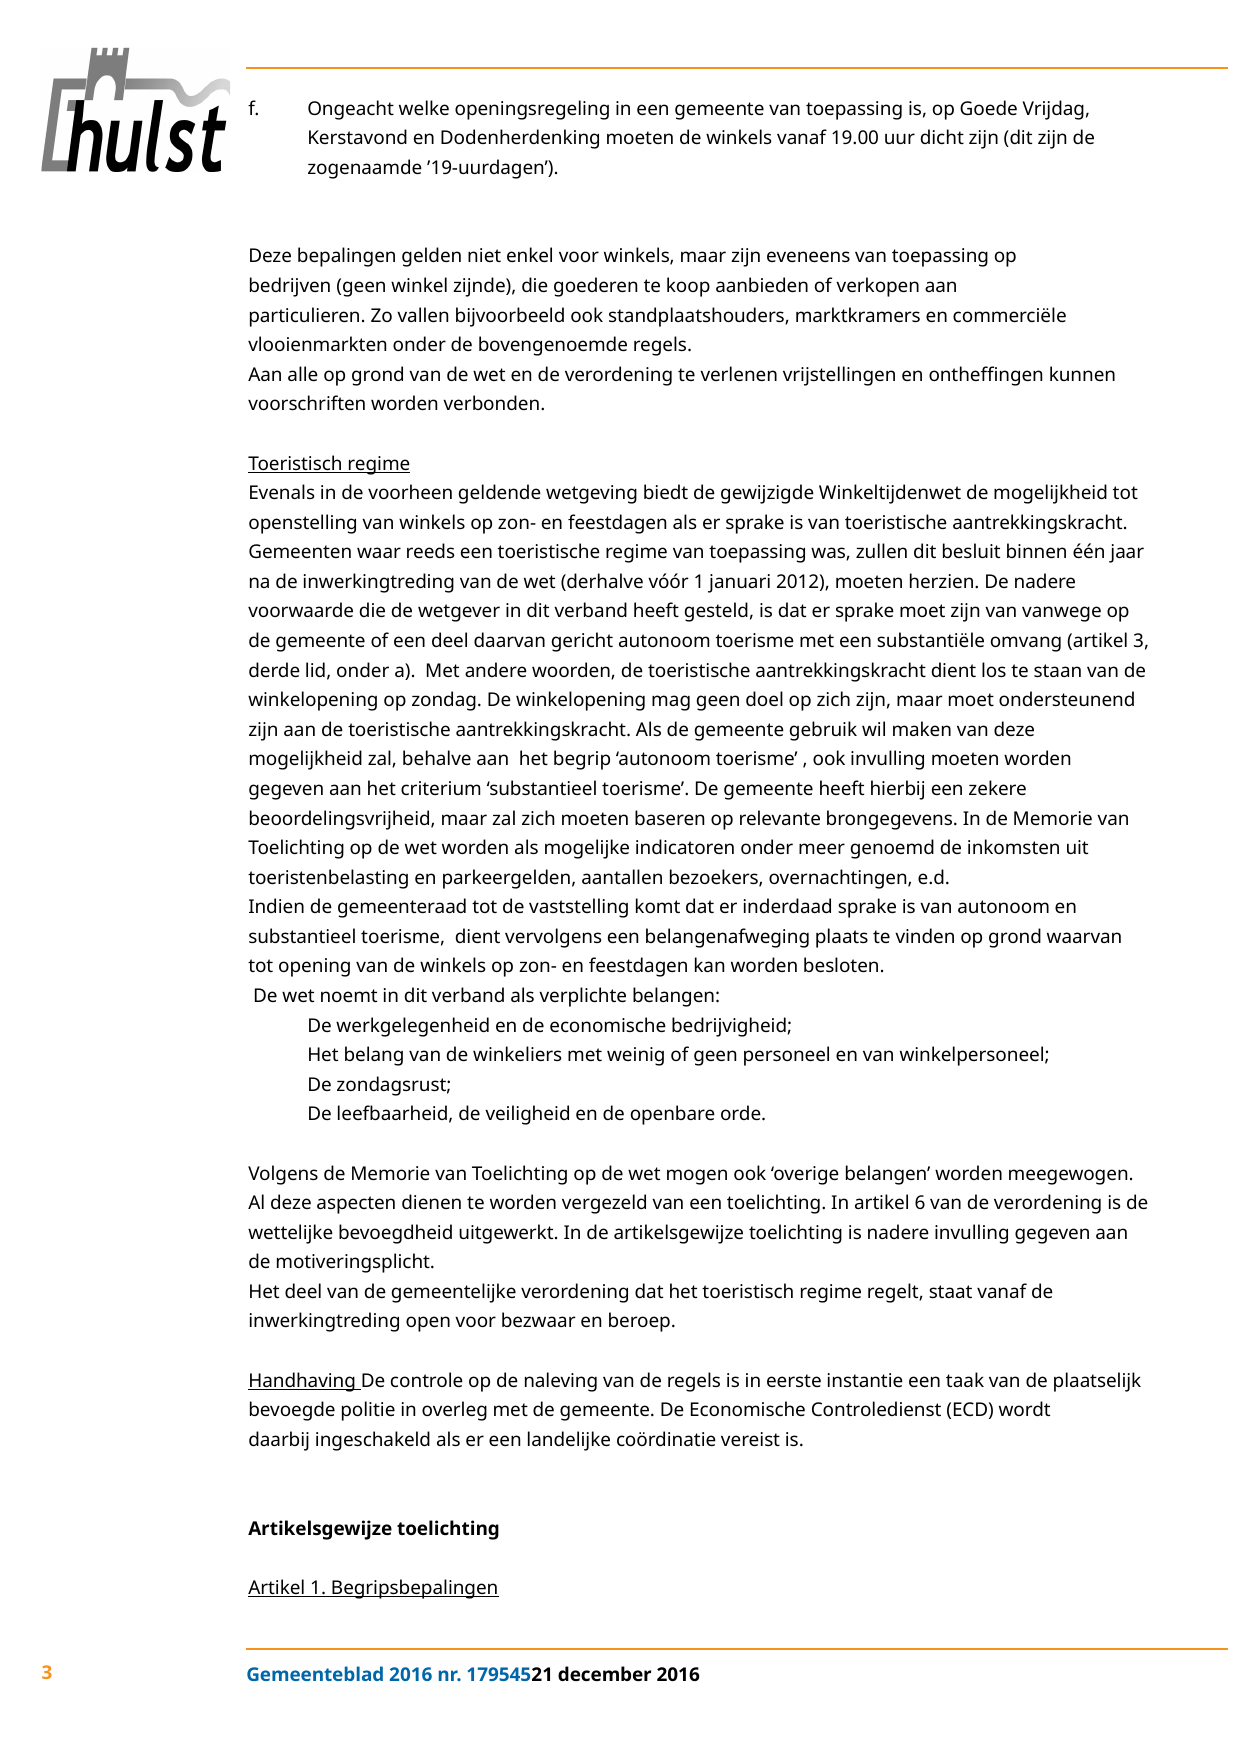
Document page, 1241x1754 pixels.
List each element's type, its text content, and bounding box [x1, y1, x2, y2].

text Aan alle op grond van de wet en de verordening te verlenen vrijstellingen en ontheffingen kunnen voorschriften worden verbonden. [248, 361, 1152, 416]
list Ongeacht welke openingsregeling in een gemeente van toepassing is, op Goede Vrijdag, Kerstavond en Dodenherdenking moeten de winkels vanaf 19.00 uur dicht zijn (dit zijn de zogenaamde ’19-uurdagen’). [248, 95, 1152, 180]
text particulieren. Zo vallen bijvoorbeeld ook standplaatshouders, marktkramers en commerciële vlooienmarkten onder de bovengenoemde regels. [248, 302, 1152, 357]
text De wet noemt in dit verband als verplichte belangen: [248, 982, 1152, 1008]
text Toeristisch regime [248, 450, 1152, 476]
text bedrijven (geen winkel zijnde), die goederen te koop aanbieden of verkopen aan [248, 272, 1152, 298]
text Het deel van de gemeentelijke verordening dat het toeristisch regime regelt, staat vanaf de inwerkingtreding open voor bezwaar en beroep. [248, 1278, 1152, 1333]
text bevoegde politie in overleg met de gemeente. De Economische Controledienst (ECD) wordt [248, 1396, 1152, 1422]
picture [41, 47, 231, 172]
list Het belang van de winkeliers met weinig of geen personeel en van winkelpersoneel; [248, 1041, 1152, 1067]
list De werkgelegenheid en de economische bedrijvigheid; [248, 1012, 1152, 1038]
text Indien de gemeenteraad tot de vaststelling komt dat er inderdaad sprake is van autonoom en substantieel toerisme, dient vervolgens een belangenafweging plaats te vinden op grond waarvan tot opening van de winkels op zon- en feestdagen kan worden besloten. [248, 893, 1152, 978]
text Evenals in de voorheen geldende wetgeving biedt de gewijzigde Winkeltijdenwet de mogelijkheid tot openstelling van winkels op zon- en feestdagen als er sprake is van toeristische aantrekkingskracht. Gemeenten waar reeds een toeristische regime van toepassing was, zullen dit besluit binnen één jaar na de inwerkingtreding van de wet (derhalve vóór 1 januari 2012), moeten herzien. De nadere voorwaarde die de wetgever in dit verband heeft gesteld, is dat er sprake moet zijn van vanwege op de gemeente of een deel daarvan gericht autonoom toerisme met een substantiële omvang (artikel 3, derde lid, onder a). Met andere woorden, de toeristische aantrekkingskracht dient los te staan van de winkelopening op zondag. De winkelopening mag geen doel op zich zijn, maar moet ondersteunend zijn aan de toeristische aantrekkingskracht. Als de gemeente gebruik wil maken van deze mogelijkheid zal, behalve aan het begrip ‘autonoom toerisme’ , ook invulling moeten worden gegeven aan het criterium ‘substantieel toerisme’. De gemeente heeft hierbij een zekere beoordelingsvrijheid, maar zal zich moeten baseren op relevante brongegevens. In de Memorie van Toelichting op de wet worden als mogelijke indicatoren onder meer genoemd de inkomsten uit toeristenbelasting en parkeergelden, aantallen bezoekers, overnachtingen, e.d. [248, 479, 1152, 890]
text Volgens de Memorie van Toelichting op de wet mogen ook ‘overige belangen’ worden meegewogen. Al deze aspecten dienen te worden vergezeld van een toelichting. In artikel 6 van de verordening is de wettelijke bevoegdheid uitgewerkt. In de artikelsgewijze toelichting is nadere invulling gegeven aan de motiveringsplicht. [248, 1160, 1152, 1274]
text Artikel 1. Begripsbepalingen [248, 1574, 1152, 1600]
text daarbij ingeschakeld als er een landelijke coördinatie vereist is. [248, 1426, 1152, 1452]
list De leefbaarheid, de veiligheid en de openbare orde. [248, 1101, 1152, 1126]
text Deze bepalingen gelden niet enkel voor winkels, maar zijn eveneens van toepassing op [248, 243, 1152, 268]
list De zondagsrust; [248, 1071, 1152, 1097]
text Artikelsgewijze toelichting [248, 1515, 1152, 1541]
text Handhaving De controle op de naleving van de regels is in eerste instantie een taak van de plaatselijk [248, 1367, 1152, 1393]
